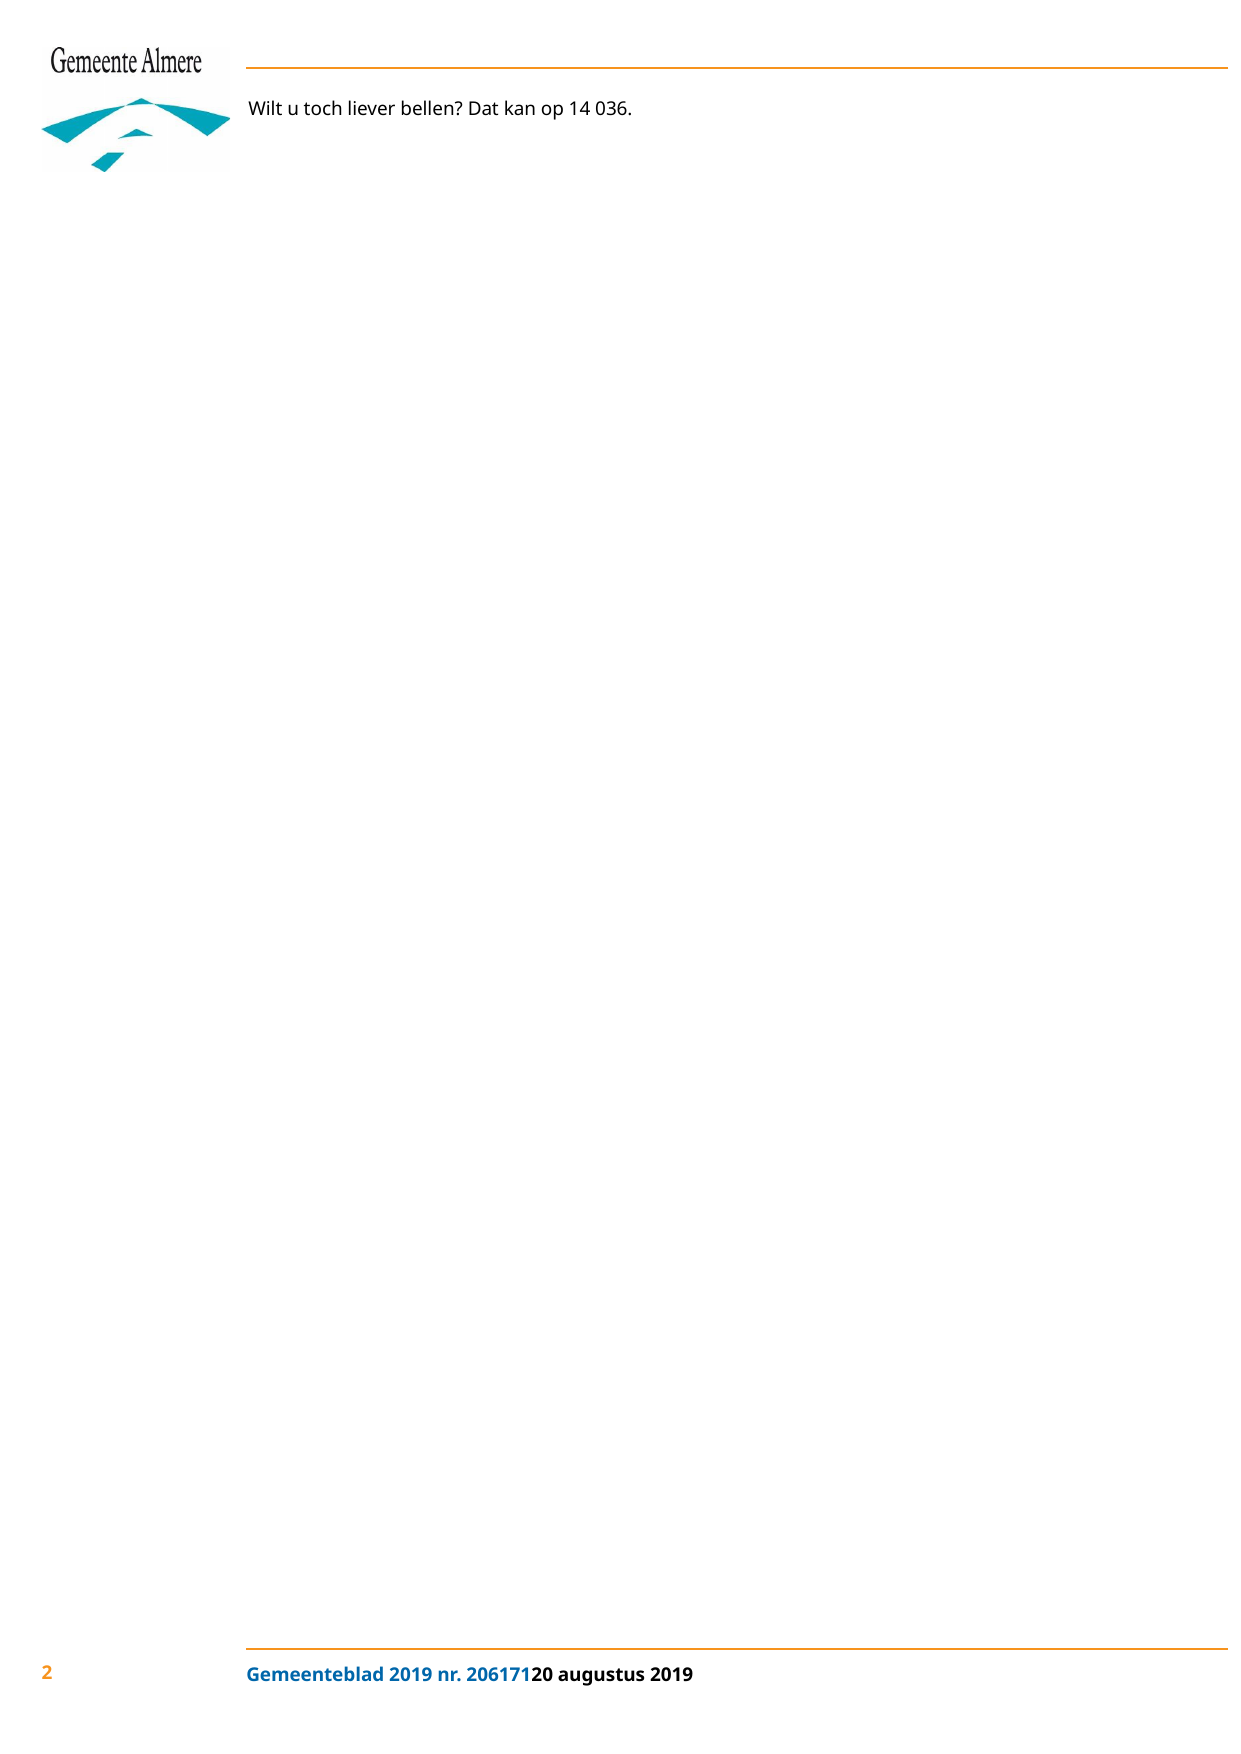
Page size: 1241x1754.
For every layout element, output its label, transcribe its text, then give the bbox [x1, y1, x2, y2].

picture [41, 47, 231, 172]
text Wilt u toch liever bellen? Dat kan op 14 036. [248, 95, 1152, 121]
